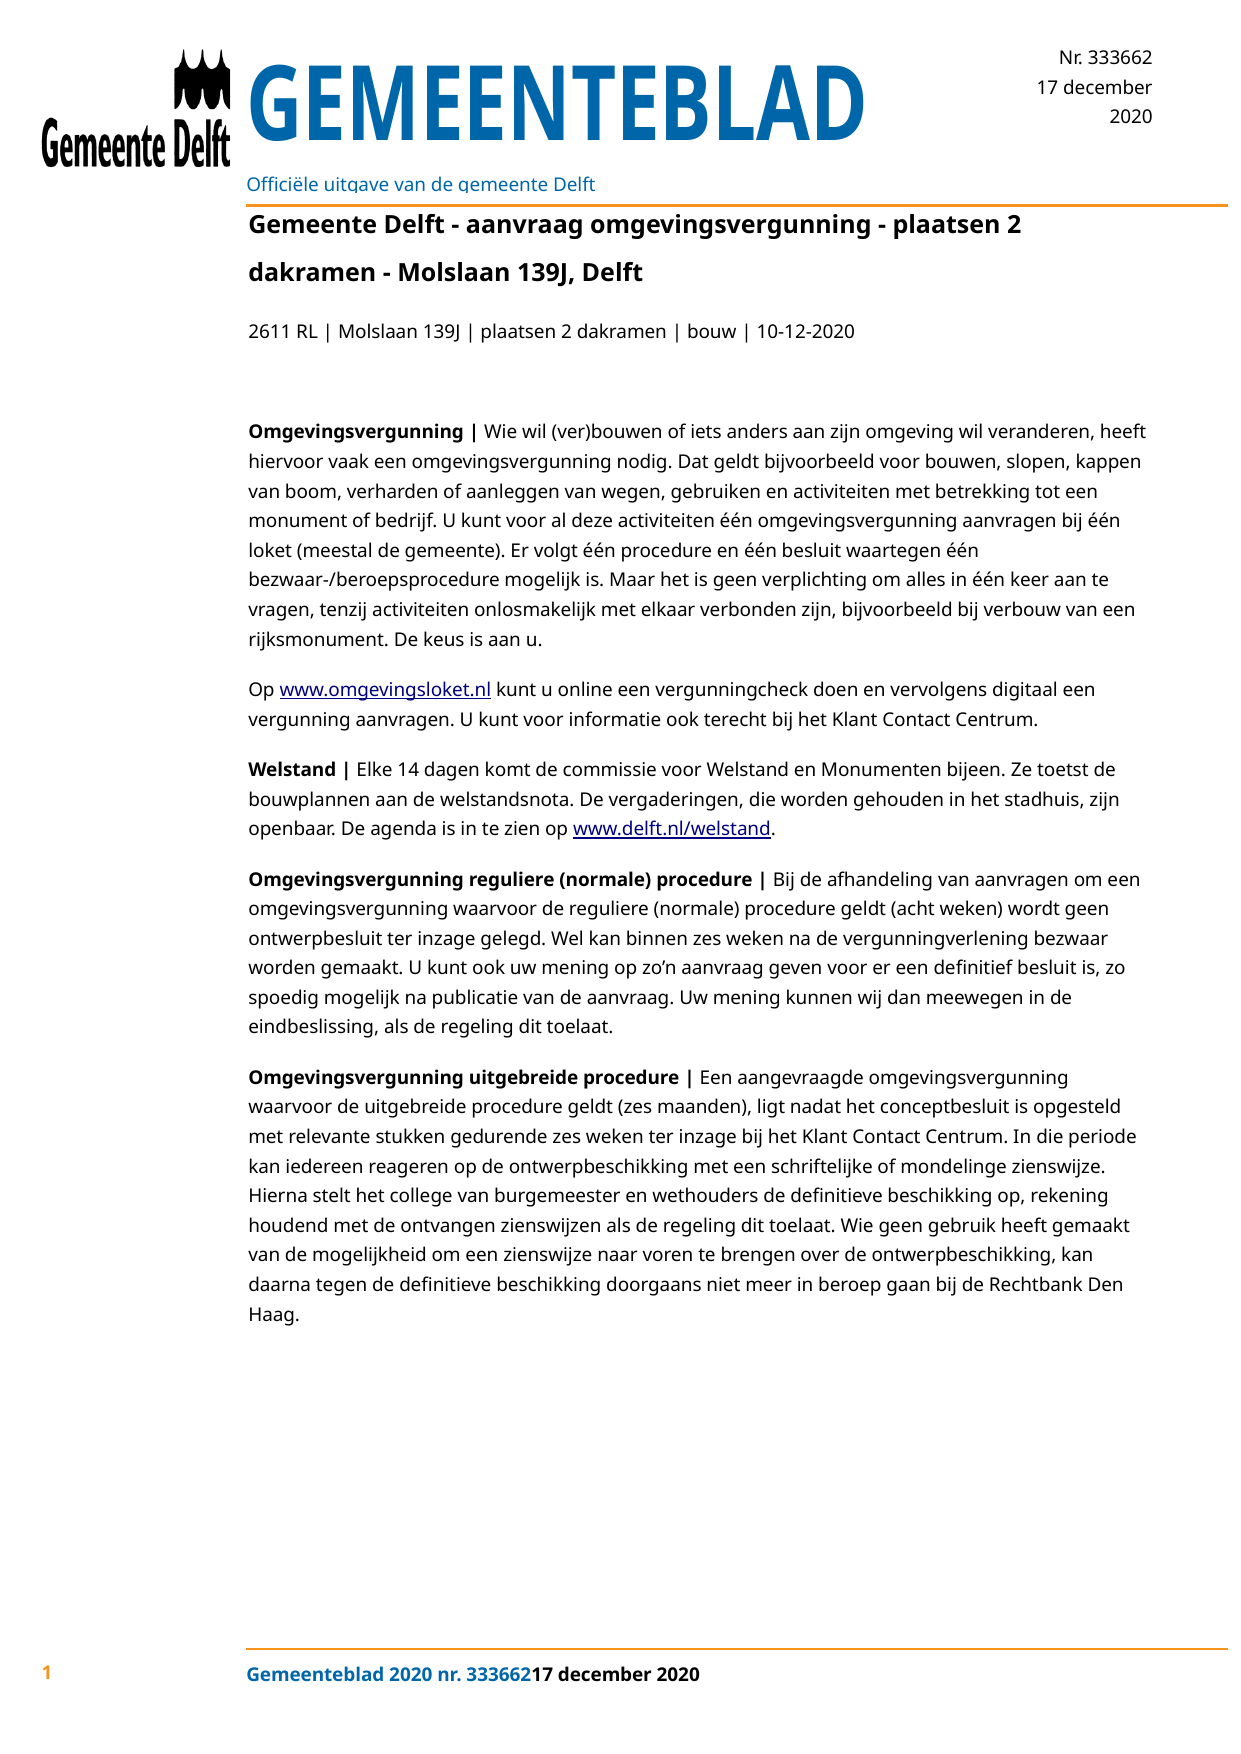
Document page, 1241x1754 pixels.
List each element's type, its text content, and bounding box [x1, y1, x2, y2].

picture [41, 47, 231, 172]
text Omgevingsvergunning reguliere (normale) procedure | Bij de afhandeling van aanvragen om een omgevingsvergunning waarvoor de reguliere (normale) procedure geldt (acht weken) wordt geen ontwerpbesluit ter inzage gelegd. Wel kan binnen zes weken na de vergunningverlening bezwaar worden gemaakt. U kunt ook uw mening op zo’n aanvraag geven voor er een definitief besluit is, zo spoedig mogelijk na publicatie van de aanvraag. Uw mening kunnen wij dan meewegen in de eindbeslissing, als de regeling dit toelaat. [248, 866, 1152, 1039]
text Op www.omgevingsloket.nl kunt u online een vergunningcheck doen en vervolgens digitaal een vergunning aanvragen. U kunt voor informatie ook terecht bij het Klant Contact Centrum. [248, 676, 1152, 732]
text Omgevingsvergunning uitgebreide procedure | Een aangevraagde omgevingsvergunning waarvoor de uitgebreide procedure geldt (zes maanden), ligt nadat het conceptbesluit is opgesteld met relevante stukken gedurende zes weken ter inzage bij het Klant Contact Centrum. In die periode kan iedereen reageren op de ontwerpbeschikking met een schriftelijke of mondelinge zienswijze. Hierna stelt het college van burgemeester en wethouders de definitieve beschikking op, rekening houdend met de ontvangen zienswijzen als de regeling dit toelaat. Wie geen gebruik heeft gemaakt van de mogelijkheid om een zienswijze naar voren te brengen over de ontwerpbeschikking, kan daarna tegen de definitieve beschikking doorgaans niet meer in beroep gaan bij de Rechtbank Den Haag. [248, 1064, 1152, 1327]
text 2611 RL | Molslaan 139J | plaatsen 2 dakramen | bouw | 10-12-2020 [248, 318, 1152, 344]
text Omgevingsvergunning | Wie wil (ver)bouwen of iets anders aan zijn omgeving wil veranderen, heeft hiervoor vaak een omgevingsvergunning nodig. Dat geldt bijvoorbeeld voor bouwen, slopen, kappen van boom, verharden of aanleggen van wegen, gebruiken en activiteiten met betrekking tot een monument of bedrijf. U kunt voor al deze activiteiten één omgevingsvergunning aanvragen bij één loket (meestal de gemeente). Er volgt één procedure en één besluit waartegen één bezwaar-/beroepsprocedure mogelijk is. Maar het is geen verplichting om alles in één keer aan te vragen, tenzij activiteiten onlosmakelijk met elkaar verbonden zijn, bijvoorbeeld bij verbouw van een rijksmonument. De keus is aan u. [248, 419, 1152, 652]
text Gemeente Delft - aanvraag omgevingsvergunning - plaatsen 2 dakramen - Molslaan 139J, Delft [248, 207, 1152, 288]
text Welstand | Elke 14 dagen komt de commissie voor Welstand en Monumenten bijeen. Ze toetst de bouwplannen aan de welstandsnota. De vergaderingen, die worden gehouden in het stadhuis, zijn openbaar. De agenda is in te zien op www.delft.nl/welstand. [248, 756, 1152, 841]
